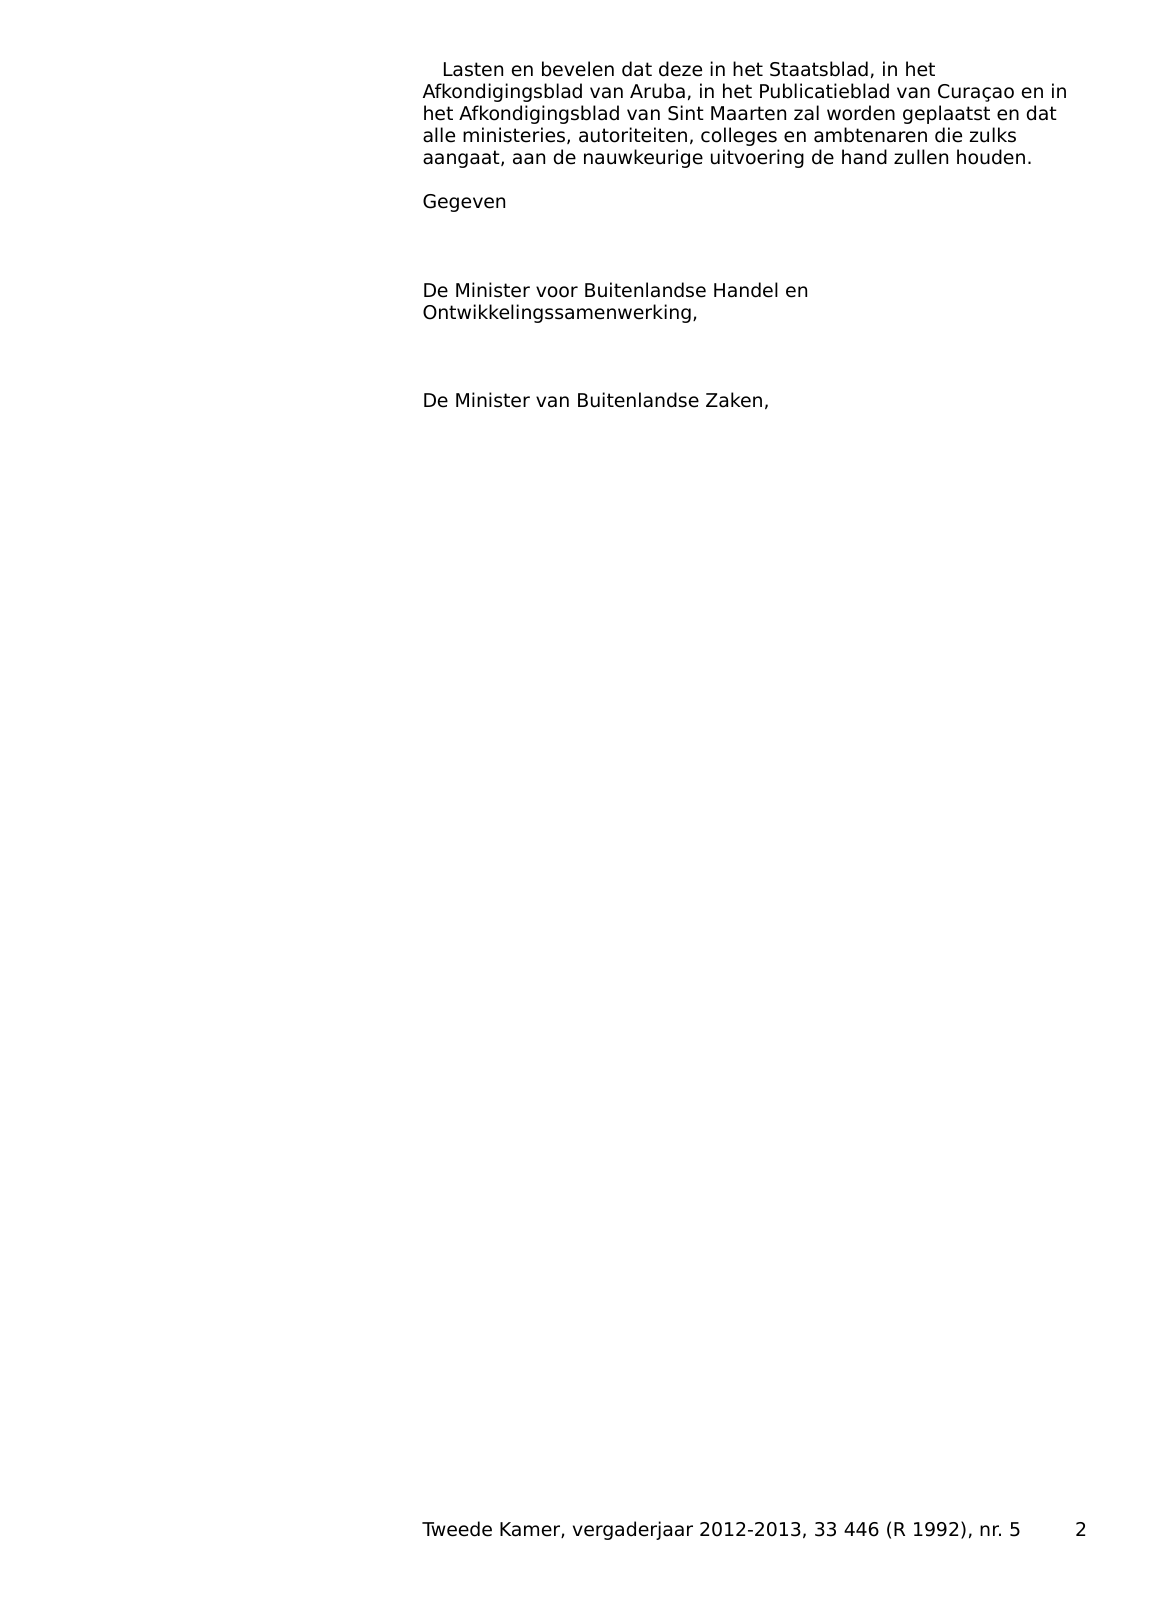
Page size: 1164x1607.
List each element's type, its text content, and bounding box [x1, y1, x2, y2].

text De Minister van Buitenlandse Zaken, [422, 390, 1087, 412]
text Lasten en bevelen dat deze in het Staatsblad, in het Afkondigingsblad van Aruba, in het Publicatieblad van Curaçao en in het Afkondigingsblad van Sint Maarten zal worden geplaatst en dat alle ministeries, autoriteiten, colleges en ambtenaren die zulks aangaat, aan de nauwkeurige uitvoering de hand zullen houden. [422, 59, 1087, 169]
text Gegeven [422, 191, 1087, 213]
text De Minister voor Buitenlandse Handel en Ontwikkelingssamenwerking, [422, 280, 1087, 324]
